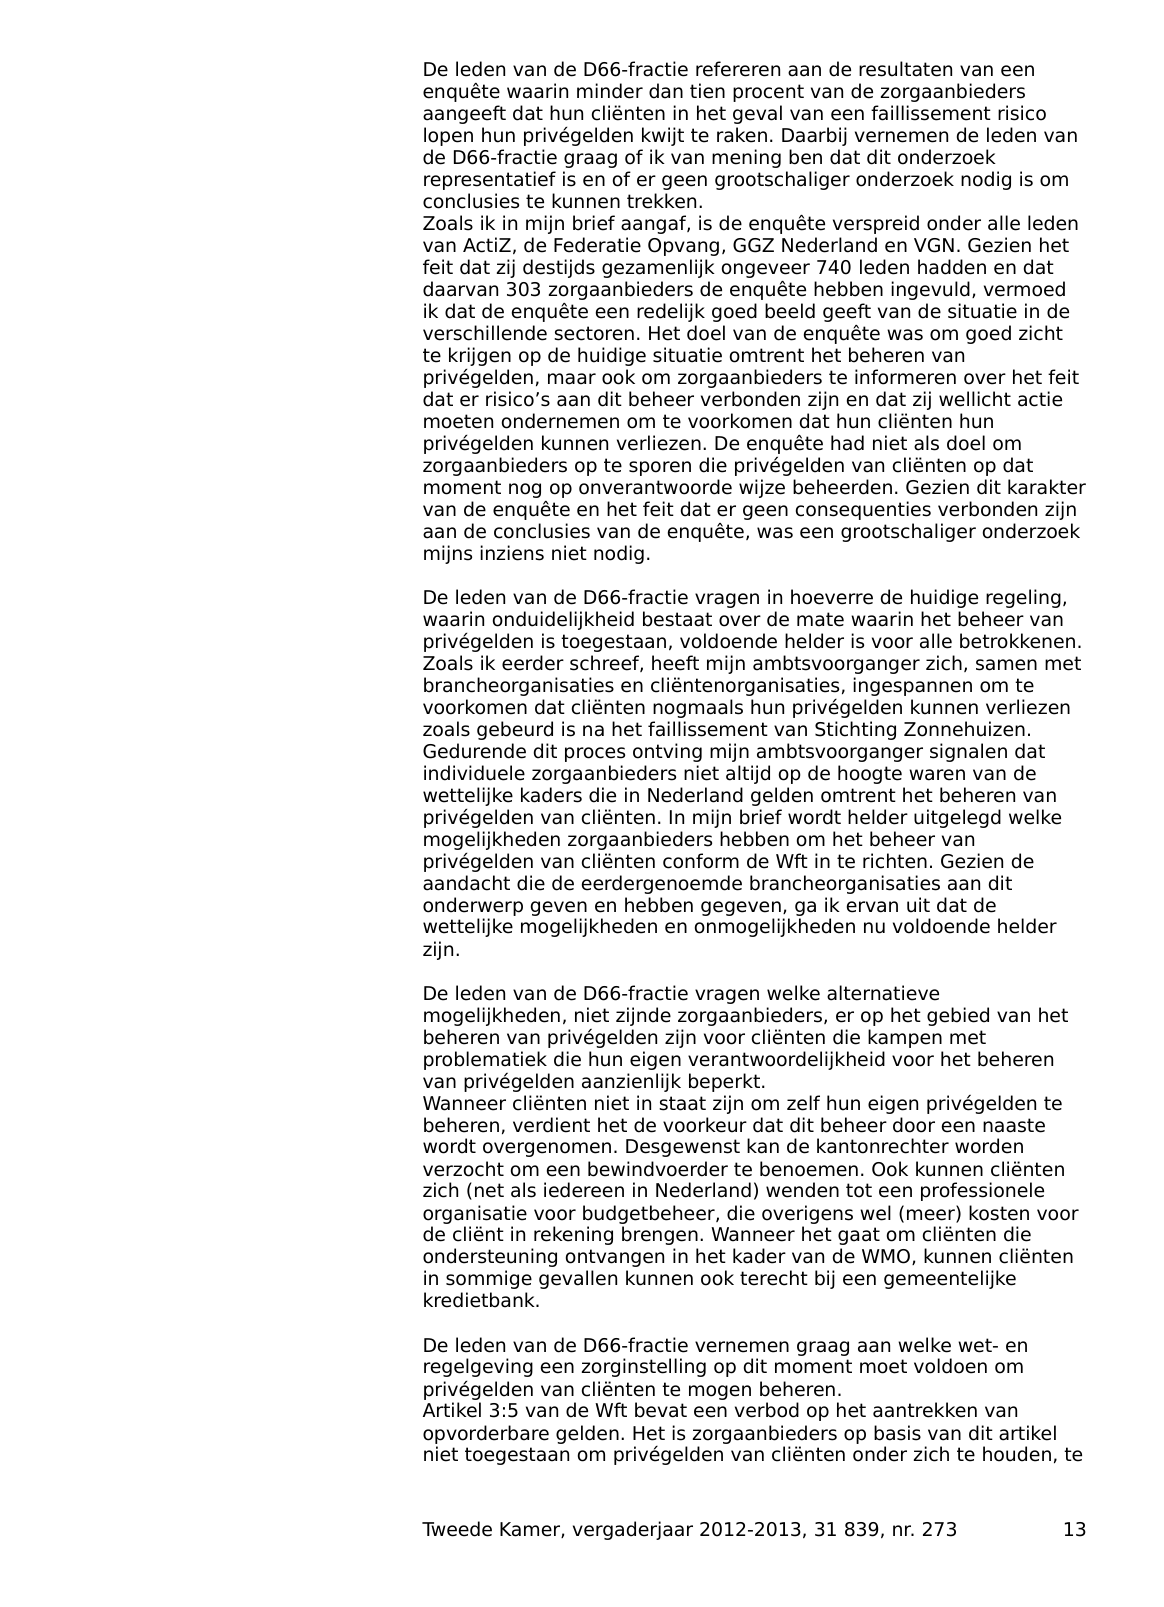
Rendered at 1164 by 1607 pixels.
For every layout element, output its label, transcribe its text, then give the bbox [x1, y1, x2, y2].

text De leden van de D66-fractie refereren aan de resultaten van een enquête waarin minder dan tien procent van de zorgaanbieders aangeeft dat hun cliënten in het geval van een faillissement risico lopen hun privégelden kwijt te raken. Daarbij vernemen de leden van de D66-fractie graag of ik van mening ben dat dit onderzoek representatief is en of er geen grootschaliger onderzoek nodig is om conclusies te kunnen trekken. [422, 59, 1087, 213]
text Wanneer cliënten niet in staat zijn om zelf hun eigen privégelden te beheren, verdient het de voorkeur dat dit beheer door een naaste wordt overgenomen. Desgewenst kan de kantonrechter worden verzocht om een bewindvoerder te benoemen. Ook kunnen cliënten zich (net als iedereen in Nederland) wenden tot een professionele organisatie voor budgetbeheer, die overigens wel (meer) kosten voor de cliënt in rekening brengen. Wanneer het gaat om cliënten die ondersteuning ontvangen in het kader van de WMO, kunnen cliënten in sommige gevallen kunnen ook terecht bij een gemeentelijke kredietbank. [422, 1092, 1087, 1312]
text De leden van de D66-fractie vragen welke alternatieve mogelijkheden, niet zijnde zorgaanbieders, er op het gebied van het beheren van privégelden zijn voor cliënten die kampen met problematiek die hun eigen verantwoordelijkheid voor het beheren van privégelden aanzienlijk beperkt. [422, 983, 1087, 1092]
text Artikel 3:5 van de Wft bevat een verbod op het aantrekken van opvorderbare gelden. Het is zorgaanbieders op basis van dit artikel niet toegestaan om privégelden van cliënten onder zich te houden, te [422, 1400, 1087, 1466]
text De leden van de D66-fractie vragen in hoeverre de huidige regeling, waarin onduidelijkheid bestaat over de mate waarin het beheer van privégelden is toegestaan, voldoende helder is voor alle betrokkenen. [422, 587, 1087, 653]
text Zoals ik in mijn brief aangaf, is de enquête verspreid onder alle leden van ActiZ, de Federatie Opvang, GGZ Nederland en VGN. Gezien het feit dat zij destijds gezamenlijk ongeveer 740 leden hadden en dat daarvan 303 zorgaanbieders de enquête hebben ingevuld, vermoed ik dat de enquête een redelijk goed beeld geeft van de situatie in de verschillende sectoren. Het doel van de enquête was om goed zicht te krijgen op de huidige situatie omtrent het beheren van privégelden, maar ook om zorgaanbieders te informeren over het feit dat er risico’s aan dit beheer verbonden zijn en dat zij wellicht actie moeten ondernemen om te voorkomen dat hun cliënten hun privégelden kunnen verliezen. De enquête had niet als doel om zorgaanbieders op te sporen die privégelden van cliënten op dat moment nog op onverantwoorde wijze beheerden. Gezien dit karakter van de enquête en het feit dat er geen consequenties verbonden zijn aan de conclusies van de enquête, was een grootschaliger onderzoek mijns inziens niet nodig. [422, 213, 1087, 564]
text Zoals ik eerder schreef, heeft mijn ambtsvoorganger zich, samen met brancheorganisaties en cliëntenorganisaties, ingespannen om te voorkomen dat cliënten nogmaals hun privégelden kunnen verliezen zoals gebeurd is na het faillissement van Stichting Zonnehuizen. Gedurende dit proces ontving mijn ambtsvoorganger signalen dat individuele zorgaanbieders niet altijd op de hoogte waren van de wettelijke kaders die in Nederland gelden omtrent het beheren van privégelden van cliënten. In mijn brief wordt helder uitgelegd welke mogelijkheden zorgaanbieders hebben om het beheer van privégelden van cliënten conform de Wft in te richten. Gezien de aandacht die de eerdergenoemde brancheorganisaties aan dit onderwerp geven en hebben gegeven, ga ik ervan uit dat de wettelijke mogelijkheden en onmogelijkheden nu voldoende helder zijn. [422, 653, 1087, 960]
text De leden van de D66-fractie vernemen graag aan welke wet- en regelgeving een zorginstelling op dit moment moet voldoen om privégelden van cliënten te mogen beheren. [422, 1334, 1087, 1400]
